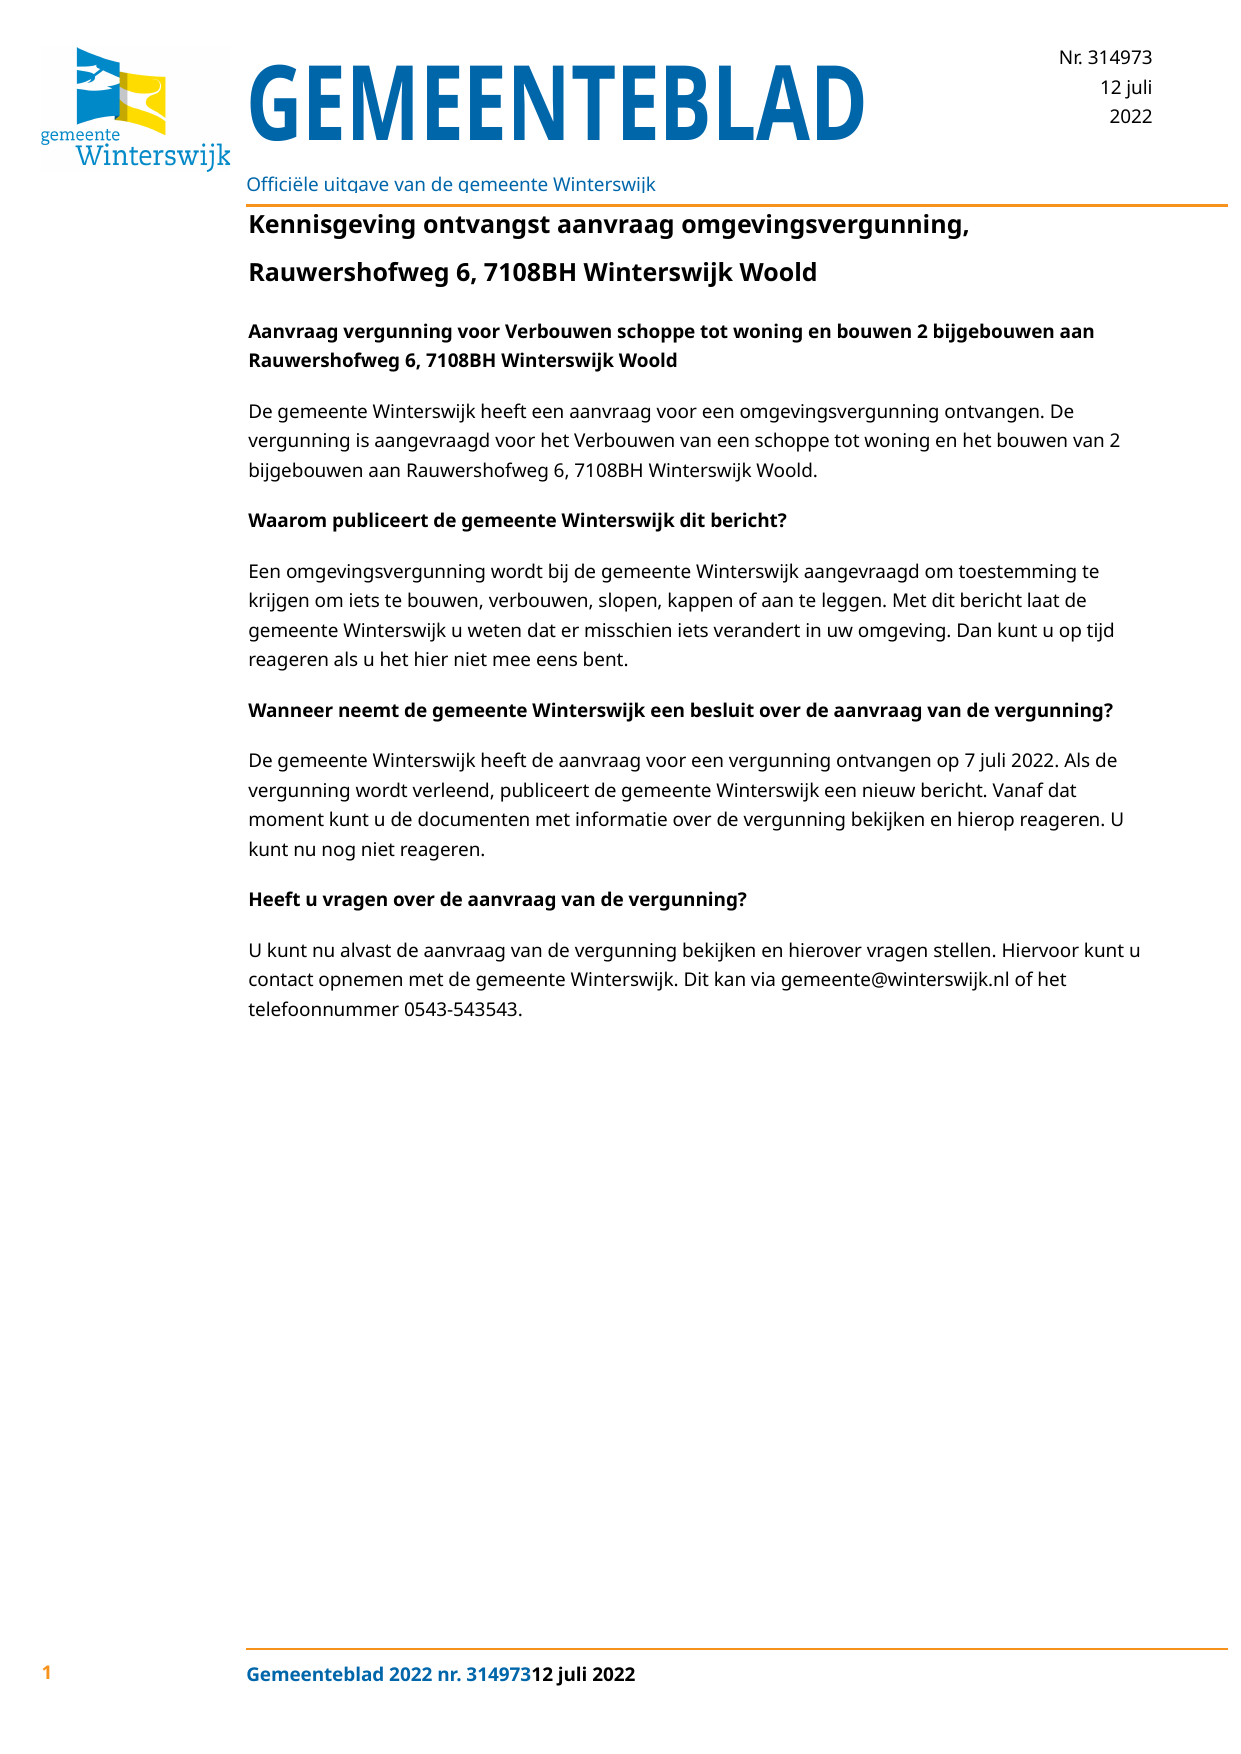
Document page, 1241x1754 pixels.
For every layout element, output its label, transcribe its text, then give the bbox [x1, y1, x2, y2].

text De gemeente Winterswijk heeft een aanvraag voor een omgevingsvergunning ontvangen. De vergunning is aangevraagd voor het Verbouwen van een schoppe tot woning en het bouwen van 2 bijgebouwen aan Rauwershofweg 6, 7108BH Winterswijk Woold. [248, 398, 1152, 483]
text Heeft u vragen over de aanvraag van de vergunning? [248, 887, 1152, 912]
text Een omgevingsvergunning wordt bij de gemeente Winterswijk aangevraagd om toestemming te krijgen om iets te bouwen, verbouwen, slopen, kappen of aan te leggen. Met dit bericht laat de gemeente Winterswijk u weten dat er misschien iets verandert in uw omgeving. Dan kunt u op tijd reageren als u het hier niet mee eens bent. [248, 558, 1152, 672]
picture [225, 153, 231, 162]
text De gemeente Winterswijk heeft de aanvraag voor een vergunning ontvangen op 7 juli 2022. Als de vergunning wordt verleend, publiceert de gemeente Winterswijk een nieuw bericht. Vanaf dat moment kunt u de documenten met informatie over de vergunning bekijken en hierop reageren. U kunt nu nog niet reageren. [248, 747, 1152, 862]
text Waarom publiceert de gemeente Winterswijk dit bericht? [248, 507, 1152, 533]
text Wanneer neemt de gemeente Winterswijk een besluit over de aanvraag van de vergunning? [248, 697, 1152, 723]
text Aanvraag vergunning voor Verbouwen schoppe tot woning en bouwen 2 bijgebouwen aan Rauwershofweg 6, 7108BH Winterswijk Woold [248, 318, 1152, 373]
text Kennisgeving ontvangst aanvraag omgevingsvergunning, Rauwershofweg 6, 7108BH Winterswijk Woold [248, 207, 1152, 288]
picture [41, 47, 231, 172]
text U kunt nu alvast de aanvraag van de vergunning bekijken en hierover vragen stellen. Hiervoor kunt u contact opnemen met de gemeente Winterswijk. Dit kan via gemeente@winterswijk.nl of het telefoonnummer 0543-543543. [248, 937, 1152, 1022]
